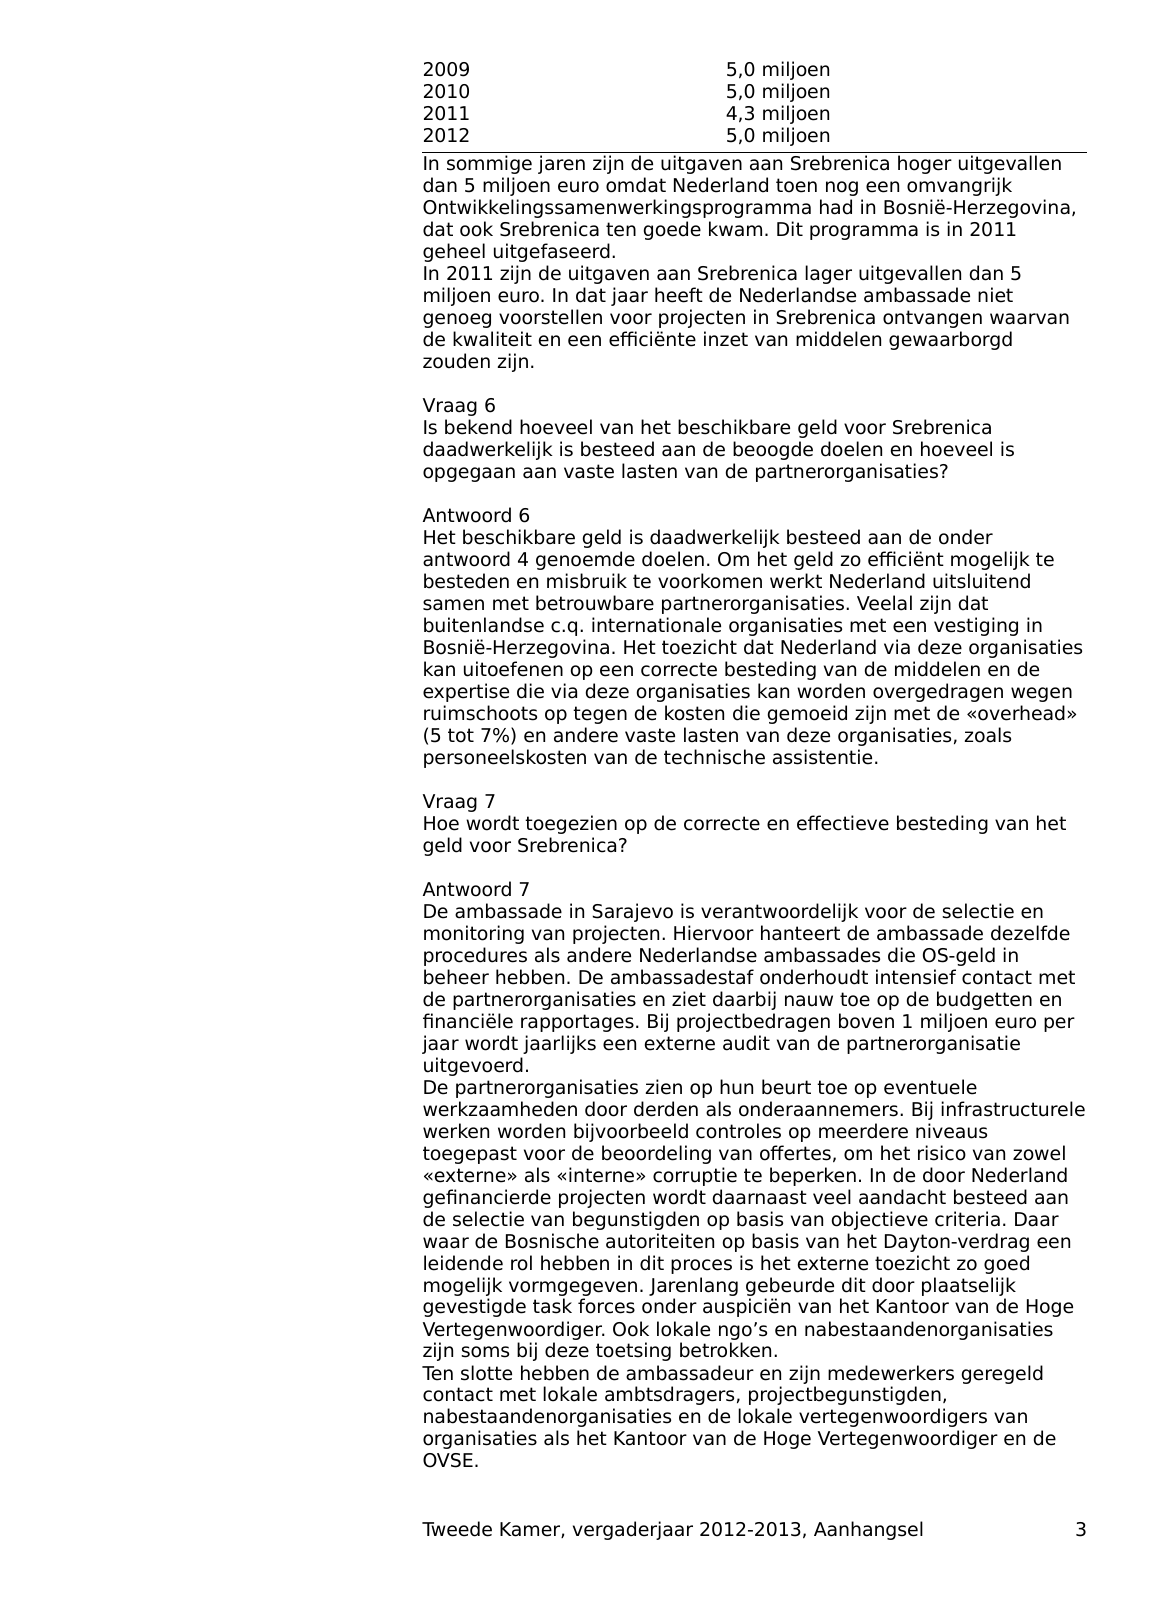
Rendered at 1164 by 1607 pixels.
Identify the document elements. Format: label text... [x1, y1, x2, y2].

table_cell 2009 [422, 59, 719, 81]
table_cell 5,0 miljoen [720, 59, 1087, 81]
text Vraag 7 [422, 791, 1087, 813]
text Vraag 6 [422, 395, 1087, 417]
table_cell 2012 [422, 125, 719, 152]
text Antwoord 6 [422, 505, 1087, 527]
table_cell 2011 [422, 103, 719, 125]
table_cell 4,3 miljoen [720, 103, 1087, 125]
text In 2011 zijn de uitgaven aan Srebrenica lager uitgevallen dan 5 miljoen euro. In dat jaar heeft de Nederlandse ambassade niet genoeg voorstellen voor projecten in Srebrenica ontvangen waarvan de kwaliteit en een efficiënte inzet van middelen gewaarborgd zouden zijn. [422, 263, 1087, 372]
text Is bekend hoeveel van het beschikbare geld voor Srebrenica daadwerkelijk is besteed aan de beoogde doelen en hoeveel is opgegaan aan vaste lasten van de partnerorganisaties? [422, 417, 1087, 483]
table_cell 2010 [422, 81, 719, 103]
text Antwoord 7 [422, 879, 1087, 901]
text In sommige jaren zijn de uitgaven aan Srebrenica hoger uitgevallen dan 5 miljoen euro omdat Nederland toen nog een omvangrijk Ontwikkelingssamenwerkingsprogramma had in Bosnië-Herzegovina, dat ook Srebrenica ten goede kwam. Dit programma is in 2011 geheel uitgefaseerd. [422, 153, 1087, 263]
text De ambassade in Sarajevo is verantwoordelijk voor de selectie en monitoring van projecten. Hiervoor hanteert de ambassade dezelfde procedures als andere Nederlandse ambassades die OS-geld in beheer hebben. De ambassadestaf onderhoudt intensief contact met de partnerorganisaties en ziet daarbij nauw toe op de budgetten en financiële rapportages. Bij projectbedragen boven 1 miljoen euro per jaar wordt jaarlijks een externe audit van de partnerorganisatie uitgevoerd. [422, 901, 1087, 1077]
text Hoe wordt toegezien op de correcte en effectieve besteding van het geld voor Srebrenica? [422, 813, 1087, 857]
text Ten slotte hebben de ambassadeur en zijn medewerkers geregeld contact met lokale ambtsdragers, projectbegunstigden, nabestaandenorganisaties en de lokale vertegenwoordigers van organisaties als het Kantoor van de Hoge Vertegenwoordiger en de OVSE. [422, 1362, 1087, 1472]
text De partnerorganisaties zien op hun beurt toe op eventuele werkzaamheden door derden als onderaannemers. Bij infrastructurele werken worden bijvoorbeeld controles op meerdere niveaus toegepast voor de beoordeling van offertes, om het risico van zowel «externe» als «interne» corruptie te beperken. In de door Nederland gefinancierde projecten wordt daarnaast veel aandacht besteed aan de selectie van begunstigden op basis van objectieve criteria. Daar waar de Bosnische autoriteiten op basis van het Dayton-verdrag een leidende rol hebben in dit proces is het externe toezicht zo goed mogelijk vormgegeven. Jarenlang gebeurde dit door plaatselijk gevestigde task forces onder auspiciën van het Kantoor van de Hoge Vertegenwoordiger. Ook lokale ngo’s en nabestaandenorganisaties zijn soms bij deze toetsing betrokken. [422, 1077, 1087, 1362]
text Het beschikbare geld is daadwerkelijk besteed aan de onder antwoord 4 genoemde doelen. Om het geld zo efficiënt mogelijk te besteden en misbruik te voorkomen werkt Nederland uitsluitend samen met betrouwbare partnerorganisaties. Veelal zijn dat buitenlandse c.q. internationale organisaties met een vestiging in Bosnië-Herzegovina. Het toezicht dat Nederland via deze organisaties kan uitoefenen op een correcte besteding van de middelen en de expertise die via deze organisaties kan worden overgedragen wegen ruimschoots op tegen de kosten die gemoeid zijn met de «overhead» (5 tot 7%) en andere vaste lasten van deze organisaties, zoals personeelskosten van de technische assistentie. [422, 527, 1087, 768]
table_cell 5,0 miljoen [720, 125, 1087, 152]
table_cell 5,0 miljoen [720, 81, 1087, 103]
